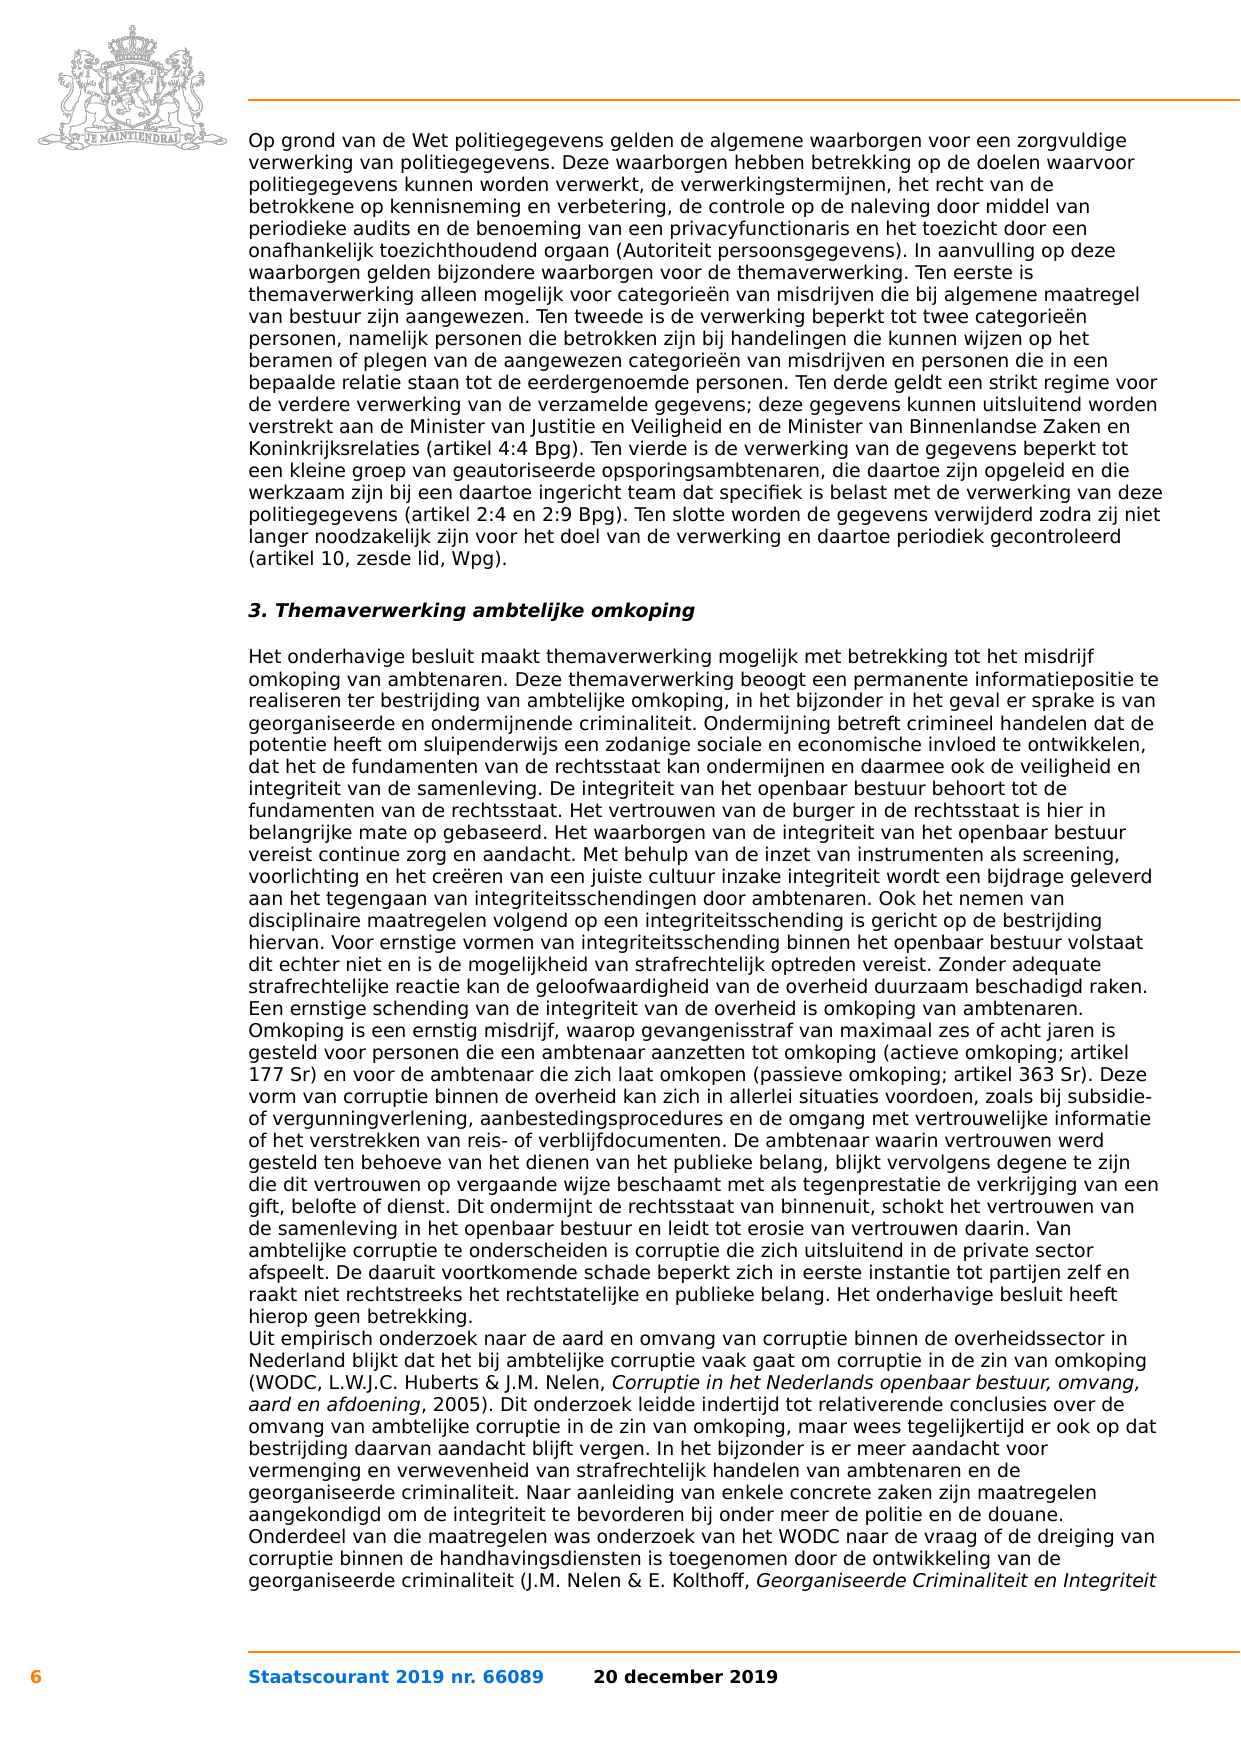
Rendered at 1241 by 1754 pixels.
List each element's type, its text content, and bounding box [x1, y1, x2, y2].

text Het onderhavige besluit maakt themaverwerking mogelijk met betrekking tot het misdrijf omkoping van ambtenaren. Deze themaverwerking beoogt een permanente informatiepositie te realiseren ter bestrijding van ambtelijke omkoping, in het bijzonder in het geval er sprake is van georganiseerde en ondermijnende criminaliteit. Ondermijning betreft crimineel handelen dat de potentie heeft om sluipenderwijs een zodanige sociale en economische invloed te ontwikkelen, dat het de fundamenten van de rechtsstaat kan ondermijnen en daarmee ook de veiligheid en integriteit van de samenleving. De integriteit van het openbaar bestuur behoort tot de fundamenten van de rechtsstaat. Het vertrouwen van de burger in de rechtsstaat is hier in belangrijke mate op gebaseerd. Het waarborgen van de integriteit van het openbaar bestuur vereist continue zorg en aandacht. Met behulp van de inzet van instrumenten als screening, voorlichting en het creëren van een juiste cultuur inzake integriteit wordt een bijdrage geleverd aan het tegengaan van integriteitsschendingen door ambtenaren. Ook het nemen van disciplinaire maatregelen volgend op een integriteitsschending is gericht op de bestrijding hiervan. Voor ernstige vormen van integriteitsschending binnen het openbaar bestuur volstaat dit echter niet en is de mogelijkheid van strafrechtelijk optreden vereist. Zonder adequate strafrechtelijke reactie kan de geloofwaardigheid van de overheid duurzaam beschadigd raken. Een ernstige schending van de integriteit van de overheid is omkoping van ambtenaren. Omkoping is een ernstig misdrijf, waarop gevangenisstraf van maximaal zes of acht jaren is gesteld voor personen die een ambtenaar aanzetten tot omkoping (actieve omkoping; artikel 177 Sr) en voor de ambtenaar die zich laat omkopen (passieve omkoping; artikel 363 Sr). Deze vorm van corruptie binnen de overheid kan zich in allerlei situaties voordoen, zoals bij subsidie- of vergunningverlening, aanbestedingsprocedures en de omgang met vertrouwelijke informatie of het verstrekken van reis- of verblijfdocumenten. De ambtenaar waarin vertrouwen werd gesteld ten behoeve van het dienen van het publieke belang, blijkt vervolgens degene te zijn die dit vertrouwen op vergaande wijze beschaamt met als tegenprestatie de verkrijging van een gift, belofte of dienst. Dit ondermijnt de rechtsstaat van binnenuit, schokt het vertrouwen van de samenleving in het openbaar bestuur en leidt tot erosie van vertrouwen daarin. Van ambtelijke corruptie te onderscheiden is corruptie die zich uitsluitend in de private sector afspeelt. De daaruit voortkomende schade beperkt zich in eerste instantie tot partijen zelf en raakt niet rechtstreeks het rechtstatelijke en publieke belang. Het onderhavige besluit heeft hierop geen betrekking. [248, 646, 1163, 1328]
text Op grond van de Wet politiegegevens gelden de algemene waarborgen voor een zorgvuldige verwerking van politiegegevens. Deze waarborgen hebben betrekking op de doelen waarvoor politiegegevens kunnen worden verwerkt, de verwerkingstermijnen, het recht van de betrokkene op kennisneming en verbetering, de controle op de naleving door middel van periodieke audits en de benoeming van een privacyfunctionaris en het toezicht door een onafhankelijk toezichthoudend orgaan (Autoriteit persoonsgegevens). In aanvulling op deze waarborgen gelden bijzondere waarborgen voor de themaverwerking. Ten eerste is themaverwerking alleen mogelijk voor categorieën van misdrijven die bij algemene maatregel van bestuur zijn aangewezen. Ten tweede is de verwerking beperkt tot twee categorieën personen, namelijk personen die betrokken zijn bij handelingen die kunnen wijzen op het beramen of plegen van de aangewezen categorieën van misdrijven en personen die in een bepaalde relatie staan tot de eerdergenoemde personen. Ten derde geldt een strikt regime voor de verdere verwerking van de verzamelde gegevens; deze gegevens kunnen uitsluitend worden verstrekt aan de Minister van Justitie en Veiligheid en de Minister van Binnenlandse Zaken en Koninkrijksrelaties (artikel 4:4 Bpg). Ten vierde is de verwerking van de gegevens beperkt tot een kleine groep van geautoriseerde opsporingsambtenaren, die daartoe zijn opgeleid en die werkzaam zijn bij een daartoe ingericht team dat specifiek is belast met de verwerking van deze politiegegevens (artikel 2:4 en 2:9 Bpg). Ten slotte worden de gegevens verwijderd zodra zij niet langer noodzakelijk zijn voor het doel van de verwerking en daartoe periodiek gecontroleerd (artikel 10, zesde lid, Wpg). [248, 130, 1163, 569]
picture [38, 25, 227, 150]
text Uit empirisch onderzoek naar de aard en omvang van corruptie binnen de overheidssector in Nederland blijkt dat het bij ambtelijke corruptie vaak gaat om corruptie in de zin van omkoping (WODC, L.W.J.C. Huberts & J.M. Nelen, Corruptie in het Nederlands openbaar bestuur, omvang, aard en afdoening, 2005). Dit onderzoek leidde indertijd tot relativerende conclusies over de omvang van ambtelijke corruptie in de zin van omkoping, maar wees tegelijkertijd er ook op dat bestrijding daarvan aandacht blijft vergen. In het bijzonder is er meer aandacht voor vermenging en verwevenheid van strafrechtelijk handelen van ambtenaren en de georganiseerde criminaliteit. Naar aanleiding van enkele concrete zaken zijn maatregelen aangekondigd om de integriteit te bevorderen bij onder meer de politie en de douane. Onderdeel van die maatregelen was onderzoek van het WODC naar de vraag of de dreiging van corruptie binnen de handhavingsdiensten is toegenomen door de ontwikkeling van de georganiseerde criminaliteit (J.M. Nelen & E. Kolthoff, Georganiseerde Criminaliteit en Integriteit [248, 1328, 1163, 1592]
subtitle 3. Themaverwerking ambtelijke omkoping [248, 599, 1163, 621]
